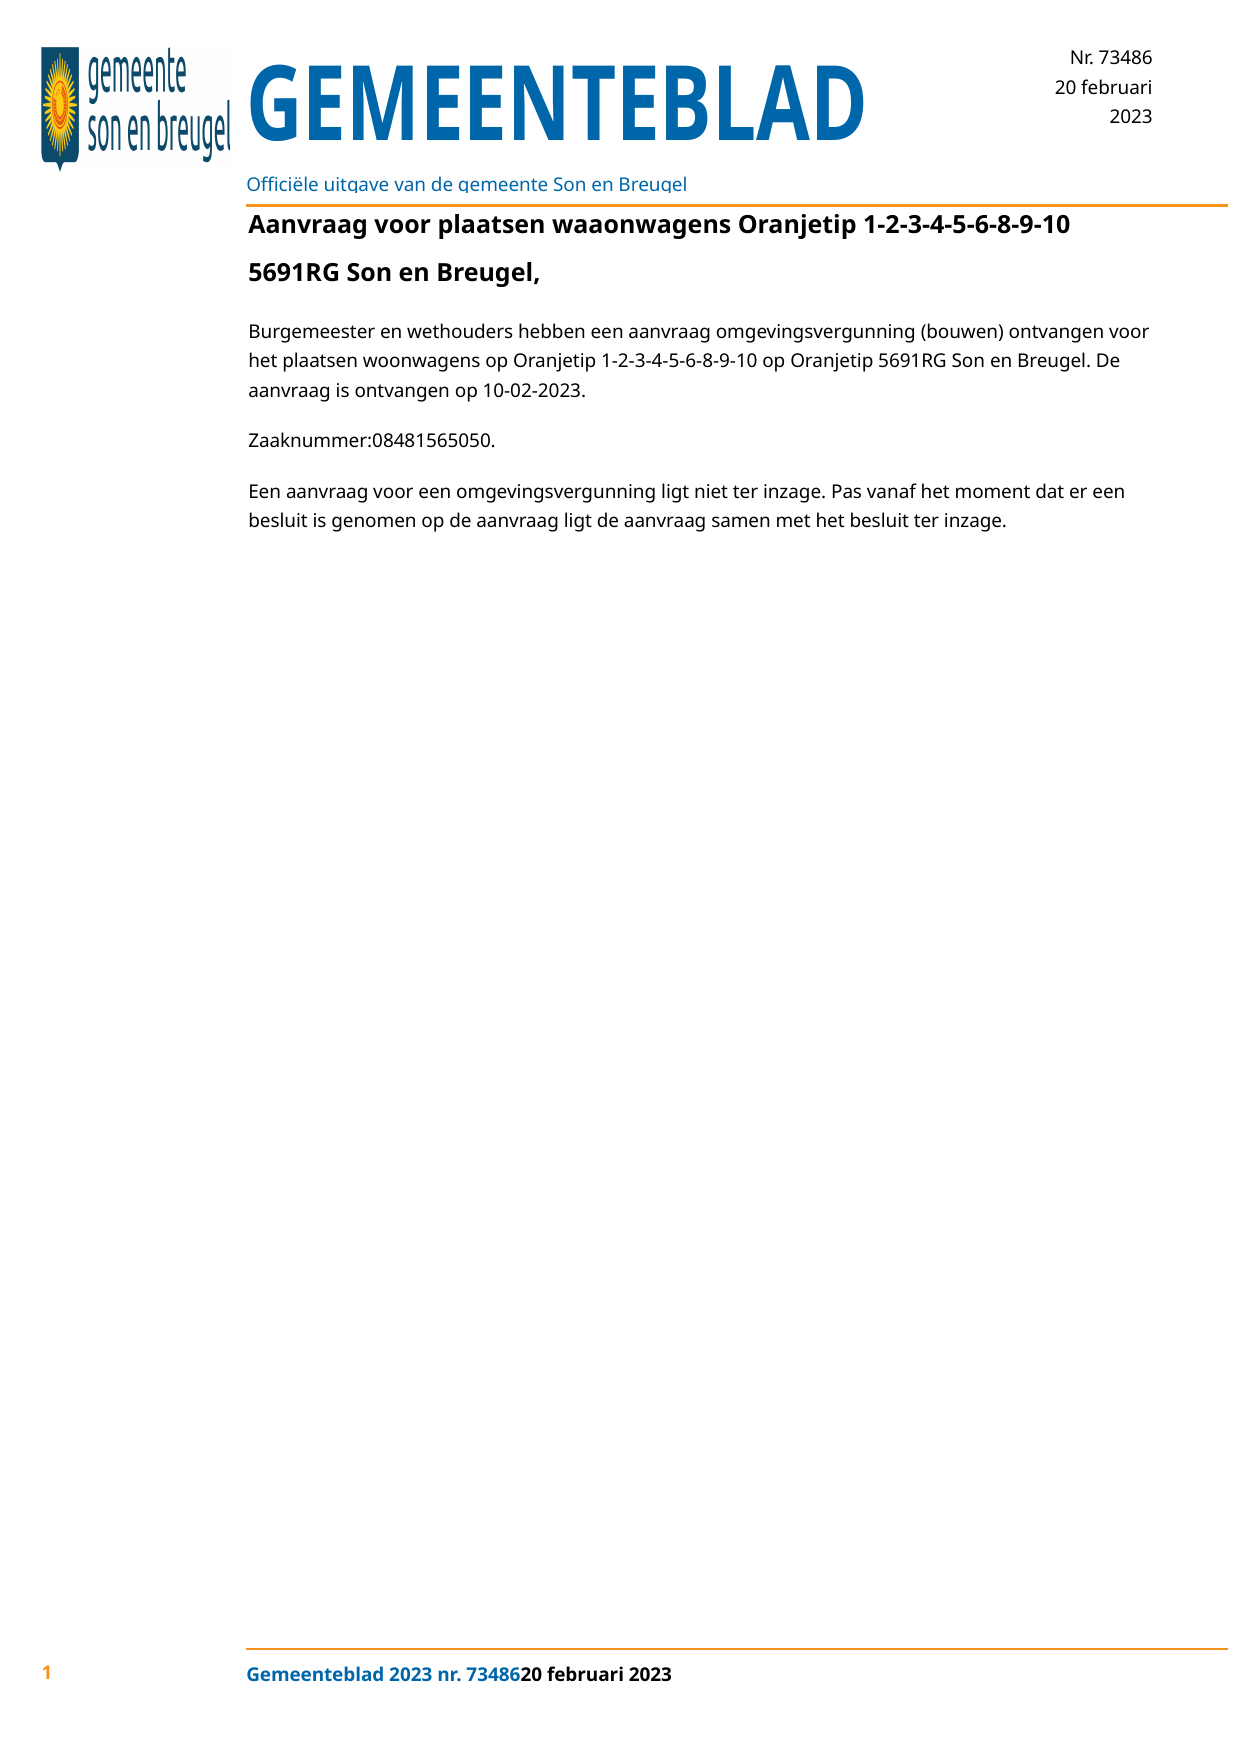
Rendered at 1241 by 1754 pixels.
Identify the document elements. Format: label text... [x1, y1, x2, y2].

text Aanvraag voor plaatsen waaonwagens Oranjetip 1-2-3-4-5-6-8-9-10 5691RG Son en Breugel, [248, 207, 1152, 288]
picture [41, 47, 231, 172]
text Een aanvraag voor een omgevingsvergunning ligt niet ter inzage. Pas vanaf het moment dat er een besluit is genomen op de aanvraag ligt de aanvraag samen met het besluit ter inzage. [248, 478, 1152, 533]
text Zaaknummer:08481565050. [248, 427, 1152, 453]
text Burgemeester en wethouders hebben een aanvraag omgevingsvergunning (bouwen) ontvangen voor het plaatsen woonwagens op Oranjetip 1-2-3-4-5-6-8-9-10 op Oranjetip 5691RG Son en Breugel. De aanvraag is ontvangen op 10-02-2023. [248, 318, 1152, 403]
